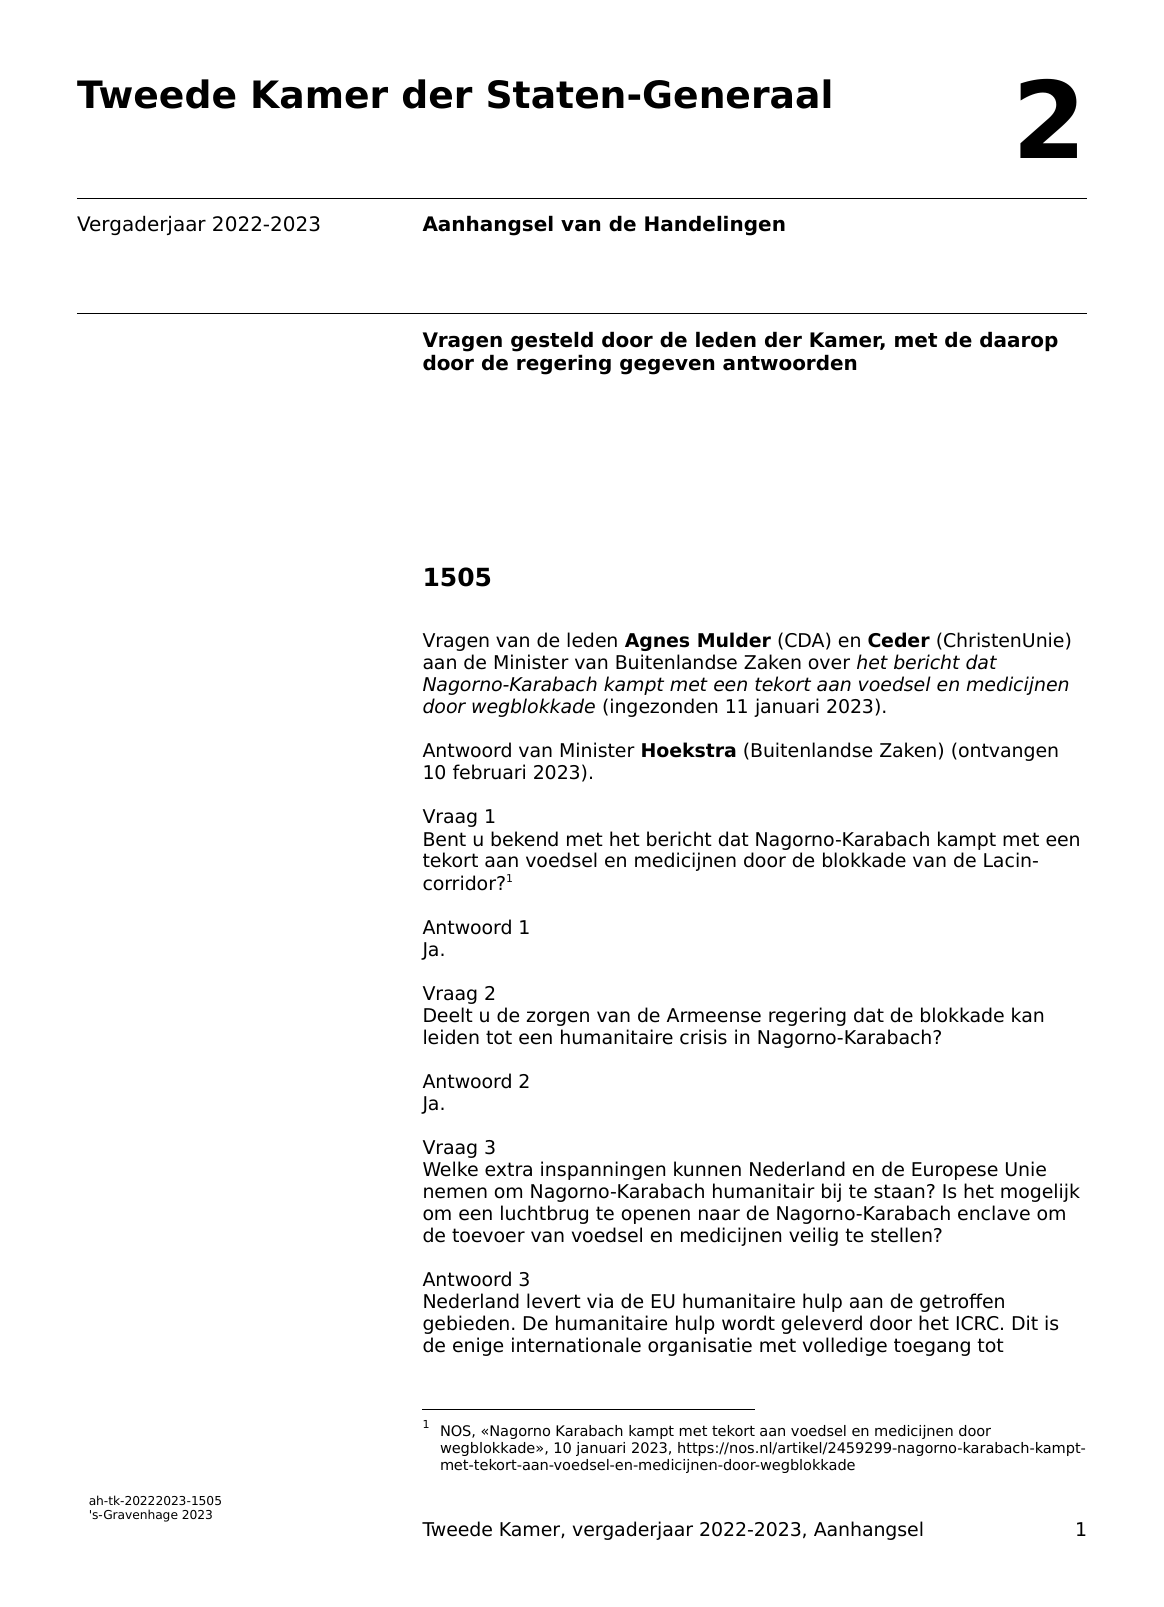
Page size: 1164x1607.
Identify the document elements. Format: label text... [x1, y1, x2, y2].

table_header 2 [886, 59, 1087, 198]
text Ja. [422, 1093, 1087, 1115]
text Vraag 1 [422, 806, 1087, 828]
text Welke extra inspanningen kunnen Nederland en de Europese Unie nemen om Nagorno-Karabach humanitair bij te staan? Is het mogelijk om een luchtbrug te openen naar de Nagorno-Karabach enclave om de toevoer van voedsel en medicijnen veilig te stellen? [422, 1159, 1087, 1247]
text Nederland levert via de EU humanitaire hulp aan de getroffen gebieden. De humanitaire hulp wordt geleverd door het ICRC. Dit is de enige internationale organisatie met volledige toegang tot [422, 1291, 1087, 1357]
text Vragen van de leden Agnes Mulder (CDA) en Ceder (ChristenUnie) aan de Minister van Buitenlandse Zaken over het bericht dat Nagorno-Karabach kampt met een tekort aan voedsel en medicijnen door wegblokkade (ingezonden 11 januari 2023). [422, 630, 1087, 718]
text Ja. [422, 938, 1087, 961]
text 's-Gravenhage 2023 [88, 1508, 323, 1522]
text Vraag 3 [422, 1137, 1087, 1159]
table_cell Vragen gesteld door de leden der Kamer, met de daarop door de regering gegeven antwoorden [422, 314, 1087, 375]
text Deelt u de zorgen van de Armeense regering dat de blokkade kan leiden tot een humanitaire crisis in Nagorno-Karabach? [422, 1005, 1087, 1049]
text Vraag 2 [422, 983, 1087, 1005]
text Antwoord van Minister Hoekstra (Buitenlandse Zaken) (ontvangen 10 februari 2023). [422, 740, 1087, 784]
text ah-tk-20222023-1505 [88, 1494, 323, 1508]
text Antwoord 3 [422, 1269, 1087, 1291]
table_header Tweede Kamer der Staten-Generaal [77, 59, 886, 198]
table_cell Aanhangsel van de Handelingen [422, 199, 1087, 313]
table_cell [77, 314, 422, 375]
text 1505 [422, 563, 1087, 592]
text Antwoord 2 [422, 1071, 1087, 1093]
text Antwoord 1 [422, 917, 1087, 938]
text NOS, «Nagorno Karabach kampt met tekort aan voedsel en medicijnen door wegblokkade», 10 januari 2023, https://nos.nl/artikel/2459299-nagorno-karabach-kampt-met-tekort-aan-voedsel-en-medicijnen-door-wegblokkade [422, 1418, 1087, 1474]
table_cell Vergaderjaar 2022-2023 [77, 199, 422, 313]
text Bent u bekend met het bericht dat Nagorno-Karabach kampt met een tekort aan voedsel en medicijnen door de blokkade van de Lacin-corridor? [422, 828, 1087, 894]
